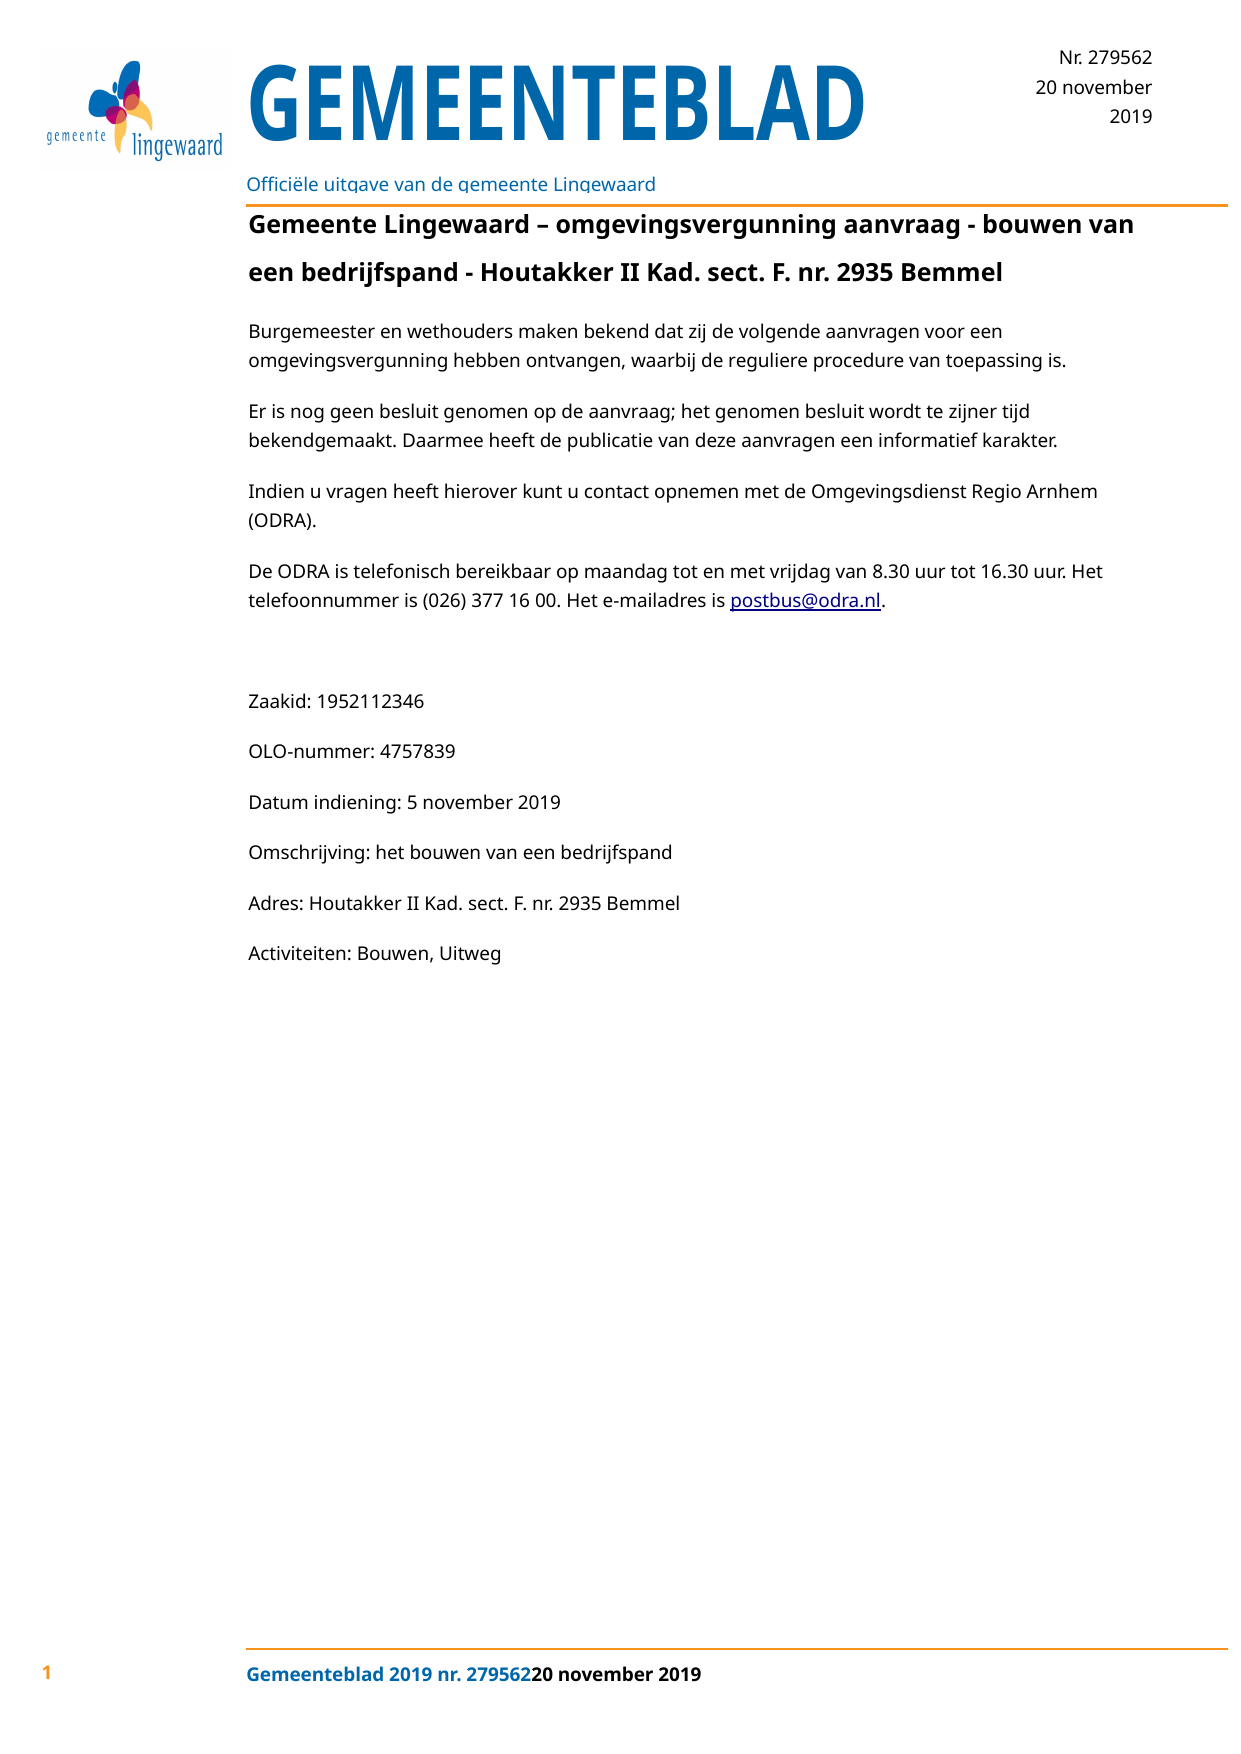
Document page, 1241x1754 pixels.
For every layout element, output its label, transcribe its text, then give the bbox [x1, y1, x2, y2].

text Adres: Houtakker II Kad. sect. F. nr. 2935 Bemmel [248, 890, 1152, 916]
text Burgemeester en wethouders maken bekend dat zij de volgende aanvragen voor een omgevingsvergunning hebben ontvangen, waarbij de reguliere procedure van toepassing is. [248, 318, 1152, 373]
text Datum indiening: 5 november 2019 [248, 789, 1152, 815]
text Gemeente Lingewaard – omgevingsvergunning aanvraag - bouwen van een bedrijfspand - Houtakker II Kad. sect. F. nr. 2935 Bemmel [248, 207, 1152, 288]
text Er is nog geen besluit genomen op de aanvraag; het genomen besluit wordt te zijner tijd bekendgemaakt. Daarmee heeft de publicatie van deze aanvragen een informatief karakter. [248, 398, 1152, 453]
text OLO-nummer: 4757839 [248, 739, 1152, 764]
text Zaakid: 1952112346 [248, 688, 1152, 714]
picture [41, 47, 231, 172]
text Activiteiten: Bouwen, Uitweg [248, 940, 1152, 966]
text Indien u vragen heeft hierover kunt u contact opnemen met de Omgevingsdienst Regio Arnhem (ODRA). [248, 478, 1152, 533]
text De ODRA is telefonisch bereikbaar op maandag tot en met vrijdag van 8.30 uur tot 16.30 uur. Het telefoonnummer is (026) 377 16 00. Het e-mailadres is postbus@odra.nl. [248, 558, 1152, 613]
text Omschrijving: het bouwen van een bedrijfspand [248, 839, 1152, 865]
